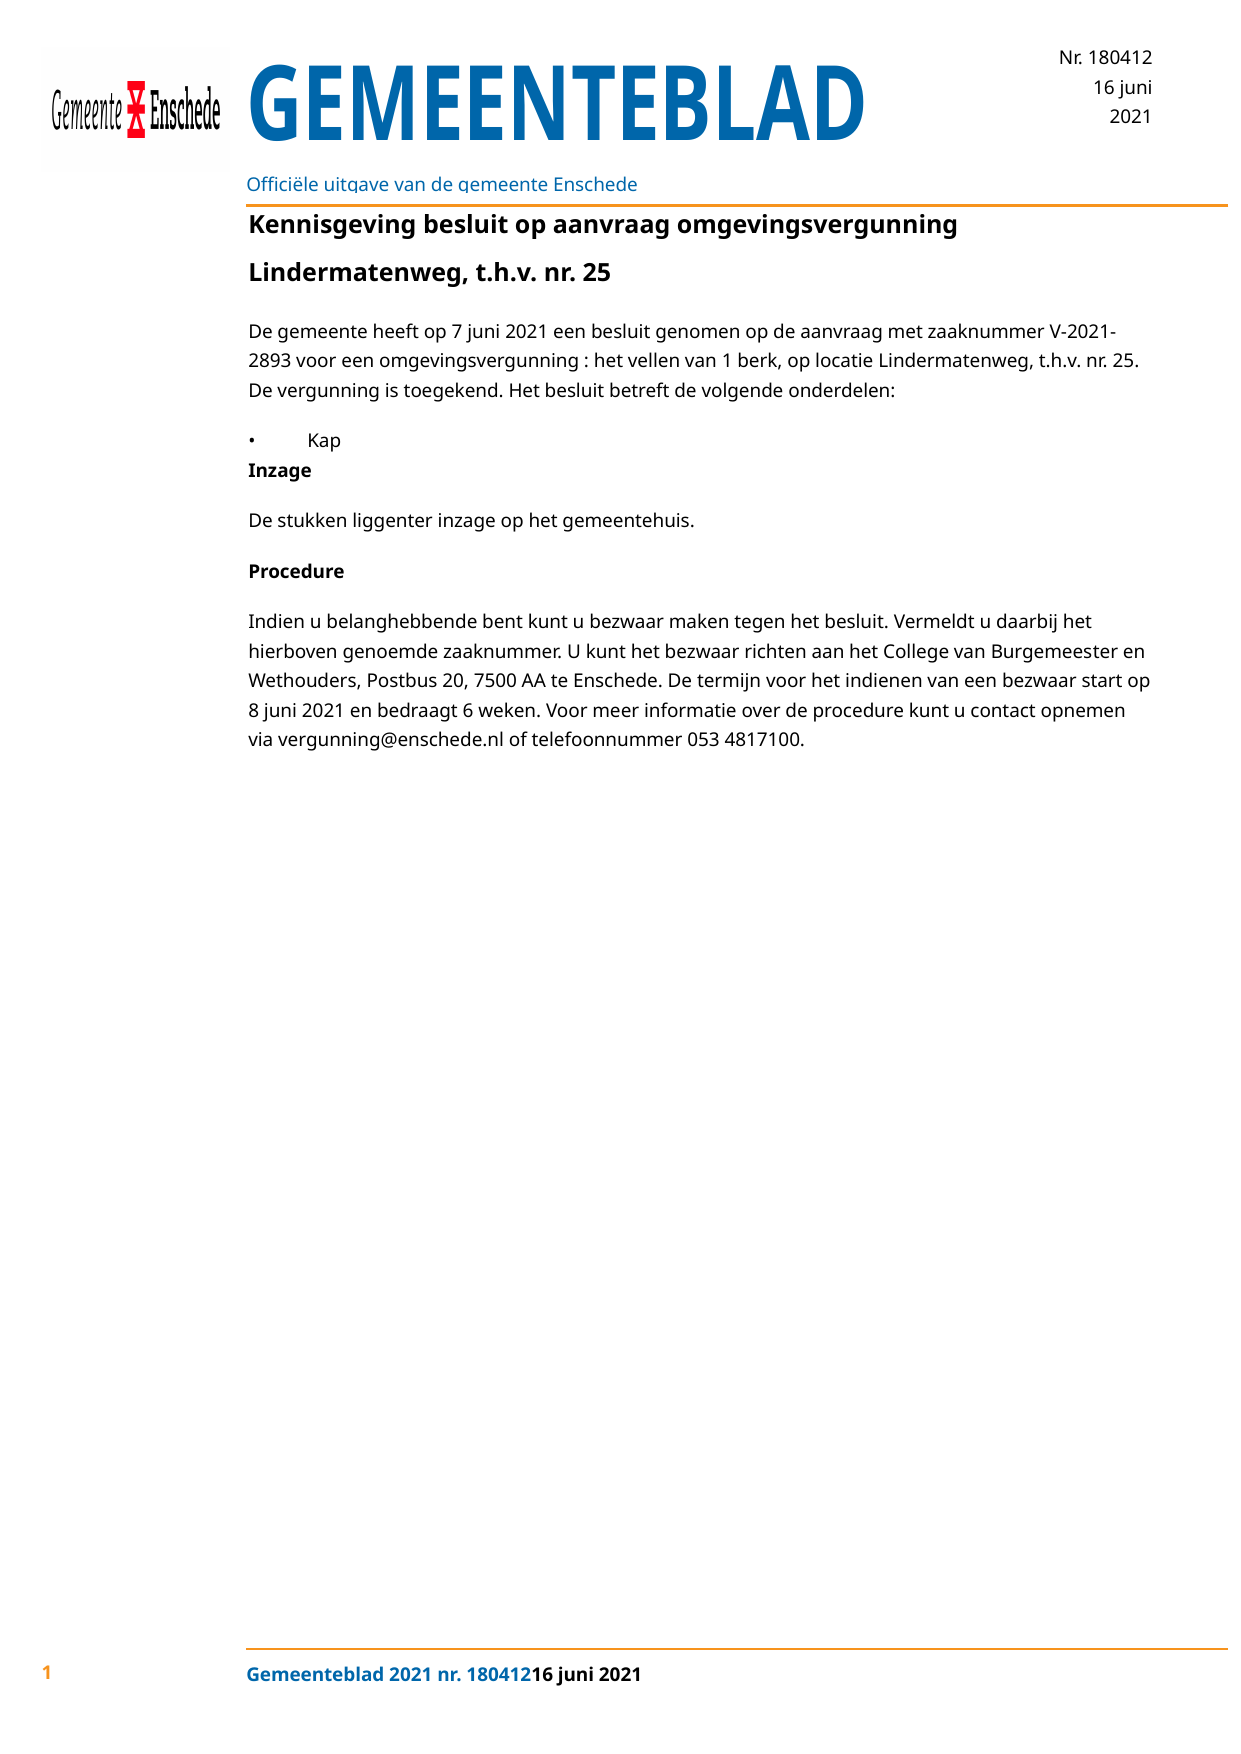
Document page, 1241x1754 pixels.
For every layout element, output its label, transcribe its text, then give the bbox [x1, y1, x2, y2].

picture [41, 47, 231, 172]
text Indien u belanghebbende bent kunt u bezwaar maken tegen het besluit. Vermeldt u daarbij het hierboven genoemde zaaknummer. U kunt het bezwaar richten aan het College van Burgemees­ter en Wethouders, Postbus 20, 7500 AA te Enschede. De termijn voor het indienen van een bezwaar start op 8 juni 2021 en bedraagt 6 weken. Voor meer informatie over de procedure kunt u contact opnemen via vergunning@enschede.nl of telefoonnummer 053 4817100. [248, 608, 1152, 752]
text De stukken liggenter inzage op het gemeentehuis. [248, 507, 1152, 533]
text De gemeente heeft op 7 juni 2021 een besluit genomen op de aanvraag met zaaknummer V-2021-2893 voor een omgevingsvergunning : het vellen van 1 berk, op locatie Lindermatenweg, t.h.v. nr. 25. De vergunning is toegekend. Het besluit betreft de volgende onderdelen: [248, 318, 1152, 403]
text Inzage [248, 457, 1152, 483]
list Kap [248, 427, 1152, 453]
text Kennisgeving besluit op aanvraag omgevingsvergunning Lindermatenweg, t.h.v. nr. 25 [248, 207, 1152, 288]
text Procedure [248, 558, 1152, 584]
